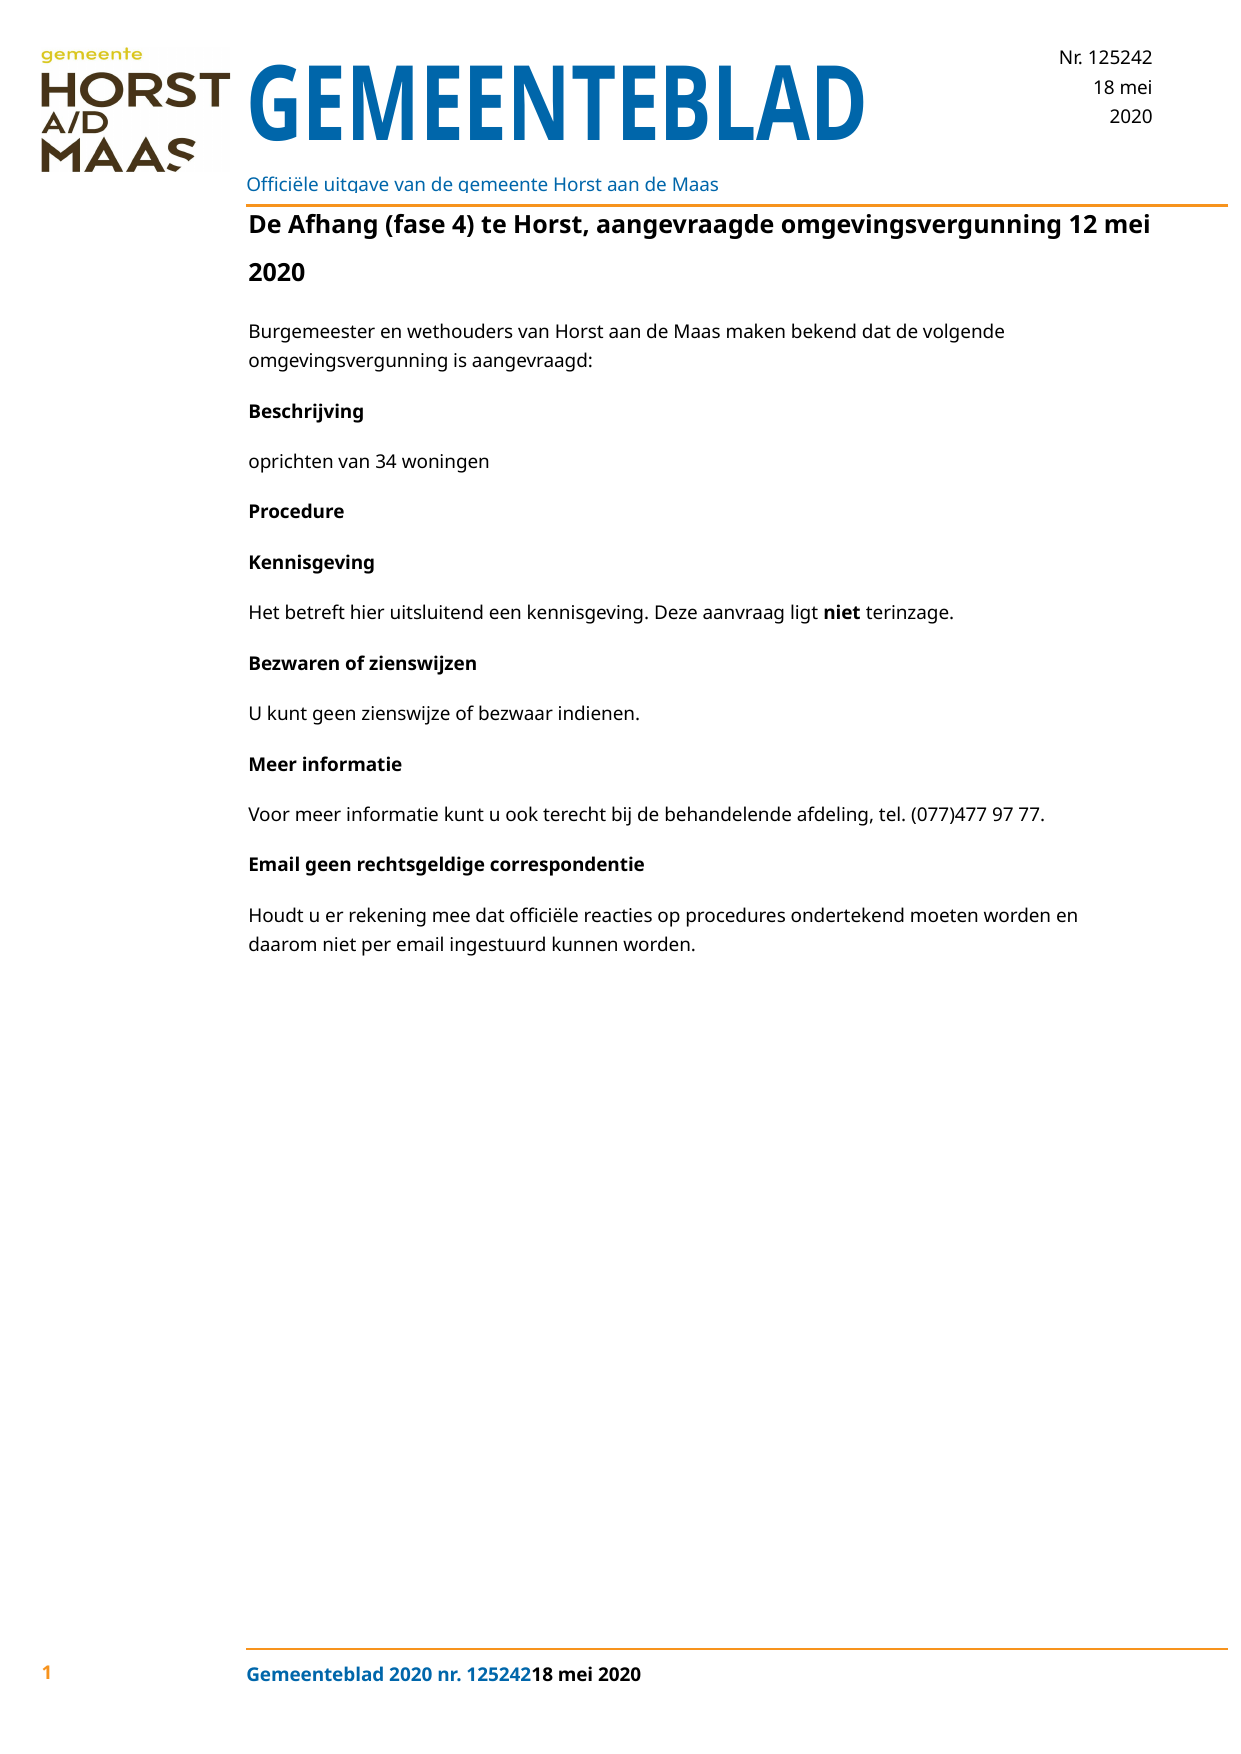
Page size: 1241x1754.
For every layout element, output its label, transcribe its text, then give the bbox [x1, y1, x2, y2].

text Kennisgeving [248, 549, 1152, 575]
picture [41, 47, 231, 172]
text Houdt u er rekening mee dat officiële reacties op procedures ondertekend moeten worden en daarom niet per email ingestuurd kunnen worden. [248, 902, 1152, 957]
text Voor meer informatie kunt u ook terecht bij de behandelende afdeling, tel. (077)477 97 77. [248, 801, 1152, 827]
text Bezwaren of zienswijzen [248, 650, 1152, 676]
text Meer informatie [248, 751, 1152, 777]
text Beschrijving [248, 398, 1152, 424]
text De Afhang (fase 4) te Horst, aangevraagde omgevingsvergunning 12 mei 2020 [248, 207, 1152, 288]
text Email geen rechtsgeldige correspondentie [248, 852, 1152, 877]
text Procedure [248, 499, 1152, 524]
text Het betreft hier uitsluitend een kennisgeving. Deze aanvraag ligt niet terinzage. [248, 599, 1152, 625]
text U kunt geen zienswijze of bezwaar indienen. [248, 700, 1152, 726]
text Burgemeester en wethouders van Horst aan de Maas maken bekend dat de volgende omgevingsvergunning is aangevraagd: [248, 318, 1152, 373]
text oprichten van 34 woningen [248, 448, 1152, 474]
